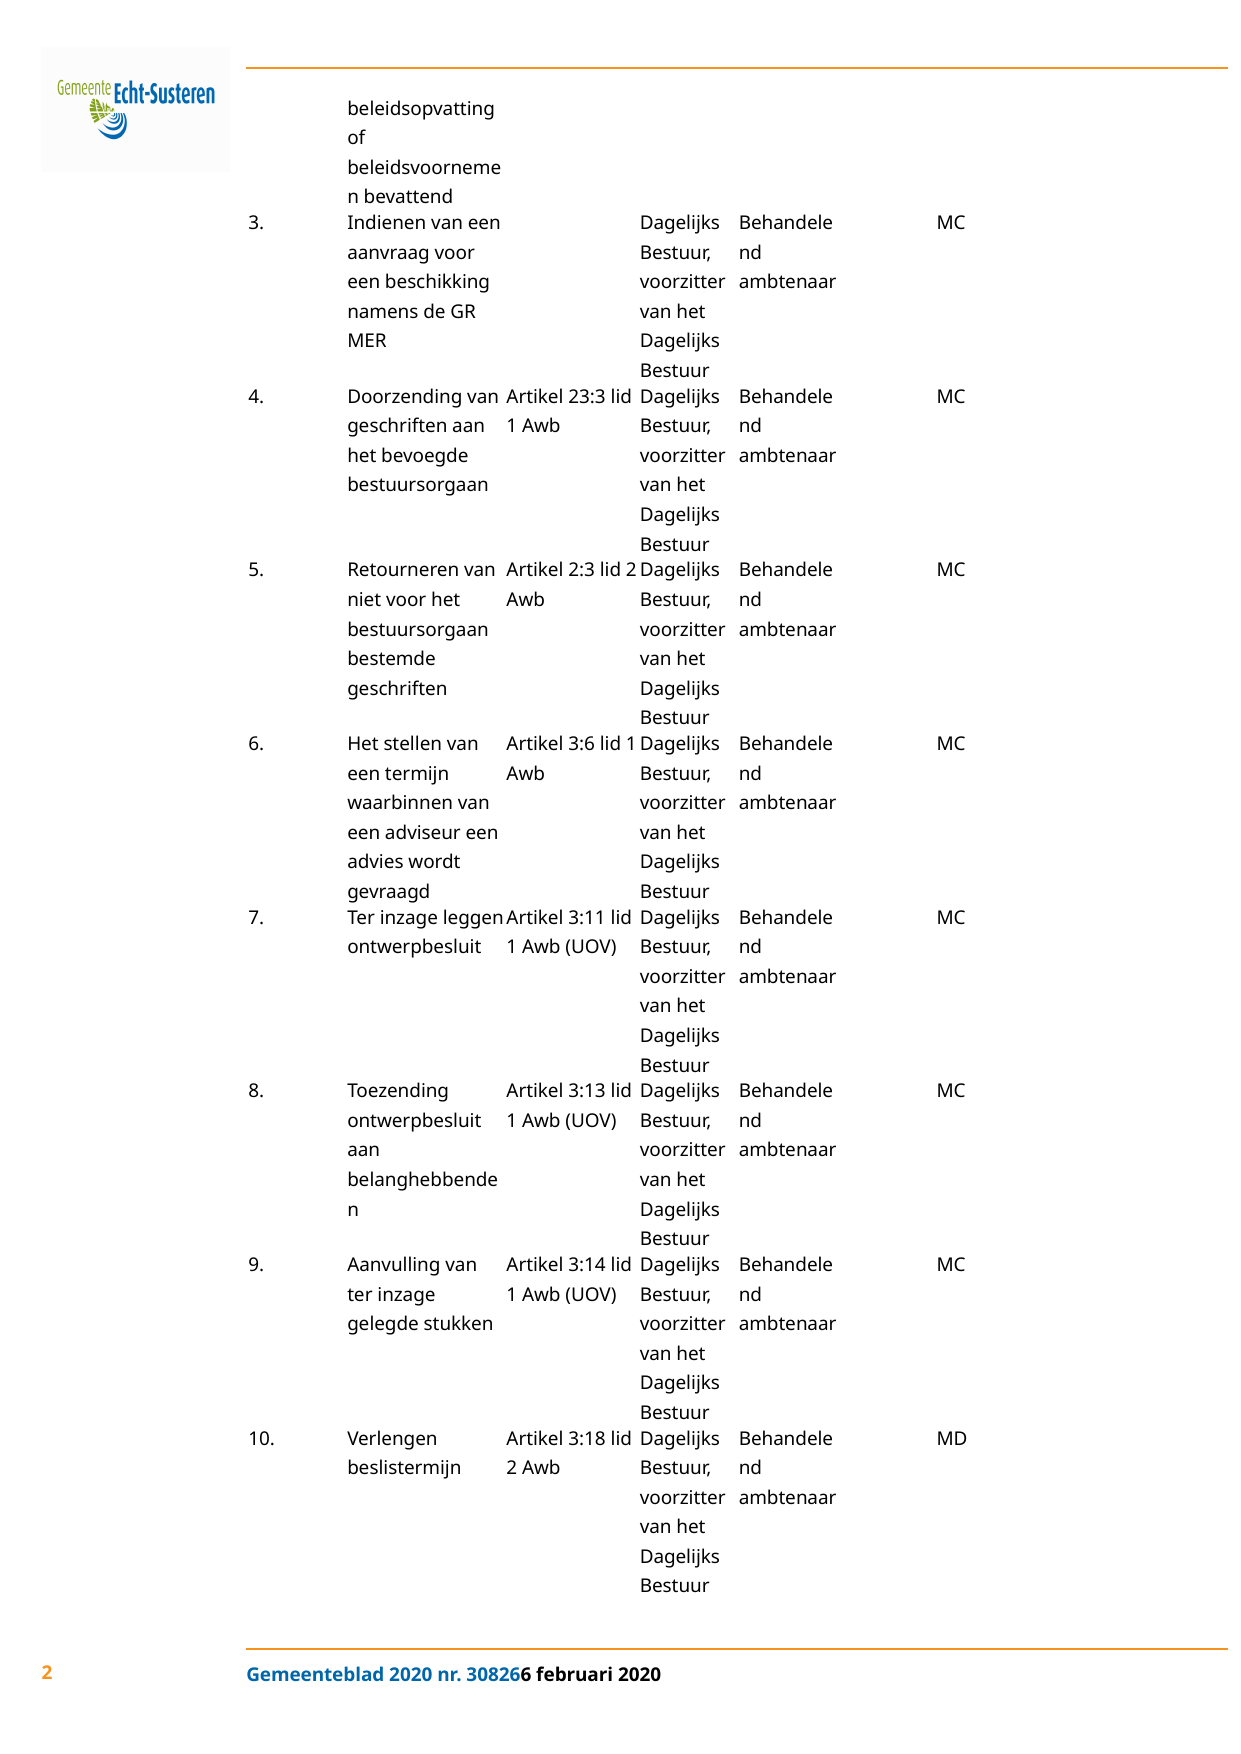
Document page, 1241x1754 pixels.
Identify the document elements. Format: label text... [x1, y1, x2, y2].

table_cell Behandelend ambtenaar [739, 1251, 837, 1425]
table_cell [838, 1251, 936, 1425]
table_cell [1035, 730, 1152, 904]
table_cell Behandelend ambtenaar [739, 904, 837, 1077]
table_cell 5. [248, 557, 347, 730]
table_cell MC [936, 557, 1035, 730]
table_cell Indienen van een aanvraag voor een beschikking namens de GR MER [347, 209, 506, 383]
table_cell MC [936, 730, 1035, 904]
table_cell Dagelijks Bestuur, voorzitter van het Dagelijks Bestuur [640, 557, 738, 730]
table_cell Dagelijks Bestuur, voorzitter van het Dagelijks Bestuur [640, 904, 738, 1077]
table_cell 6. [248, 730, 347, 904]
table_cell MC [936, 1078, 1035, 1251]
table_cell [838, 1425, 936, 1598]
table_cell 3. [248, 209, 347, 383]
table_cell Doorzending van geschriften aan het bevoegde bestuursorgaan [347, 383, 506, 557]
table_cell Behandelend ambtenaar [739, 209, 837, 383]
table_cell 7. [248, 904, 347, 1077]
table_cell Behandelend ambtenaar [739, 730, 837, 904]
table_cell 10. [248, 1425, 347, 1598]
table_cell 8. [248, 1078, 347, 1251]
table_cell Artikel 3:18 lid 2 Awb [506, 1425, 639, 1598]
table_cell Het stellen van een termijn waarbinnen van een adviseur een advies wordt gevraagd [347, 730, 506, 904]
table_cell [838, 730, 936, 904]
table_cell Dagelijks Bestuur, voorzitter van het Dagelijks Bestuur [640, 1425, 738, 1598]
table_cell Retourneren van niet voor het bestuursorgaan bestemde geschriften [347, 557, 506, 730]
table_cell [1035, 383, 1152, 557]
table_cell [1035, 95, 1152, 209]
table_cell Artikel 3:14 lid 1 Awb (UOV) [506, 1251, 639, 1425]
table_cell Dagelijks Bestuur, voorzitter van het Dagelijks Bestuur [640, 1078, 738, 1251]
table_cell Behandelend ambtenaar [739, 1425, 837, 1598]
table_cell beleidsopvatting of beleidsvoornemen bevattend [347, 95, 506, 209]
table_cell Behandelend ambtenaar [739, 557, 837, 730]
table_cell [838, 95, 936, 209]
table_cell [1035, 209, 1152, 383]
table_cell MD [936, 1425, 1035, 1598]
table_cell [640, 95, 738, 209]
table_cell [1035, 1425, 1152, 1598]
table_cell Dagelijks Bestuur, voorzitter van het Dagelijks Bestuur [640, 730, 738, 904]
table_cell Aanvulling van ter inzage gelegde stukken [347, 1251, 506, 1425]
table_cell Verlengen beslistermijn [347, 1425, 506, 1598]
table_cell [248, 95, 347, 209]
table_cell Dagelijks Bestuur, voorzitter van het Dagelijks Bestuur [640, 209, 738, 383]
table_cell 9. [248, 1251, 347, 1425]
picture [41, 47, 231, 172]
table_cell [838, 209, 936, 383]
table_cell [739, 95, 837, 209]
table_cell MC [936, 1251, 1035, 1425]
table_cell [506, 209, 639, 383]
table_cell [838, 904, 936, 1077]
table_cell MC [936, 904, 1035, 1077]
table_cell MC [936, 209, 1035, 383]
table_cell Artikel 3:13 lid 1 Awb (UOV) [506, 1078, 639, 1251]
table_cell [1035, 557, 1152, 730]
table_cell [1035, 1078, 1152, 1251]
table_cell [506, 95, 639, 209]
table_cell [936, 95, 1035, 209]
table_cell Artikel 3:6 lid 1 Awb [506, 730, 639, 904]
table_cell Behandelend ambtenaar [739, 383, 837, 557]
table_cell Dagelijks Bestuur, voorzitter van het Dagelijks Bestuur [640, 383, 738, 557]
table_cell Artikel 2:3 lid 2 Awb [506, 557, 639, 730]
table_cell [838, 1078, 936, 1251]
table_cell [1035, 904, 1152, 1077]
table_cell [838, 383, 936, 557]
table_cell Artikel 3:11 lid 1 Awb (UOV) [506, 904, 639, 1077]
table_cell [1035, 1251, 1152, 1425]
table_cell Ter inzage leggen ontwerpbesluit [347, 904, 506, 1077]
table_cell Artikel 23:3 lid 1 Awb [506, 383, 639, 557]
table_cell Behandelend ambtenaar [739, 1078, 837, 1251]
table_cell MC [936, 383, 1035, 557]
table_cell 4. [248, 383, 347, 557]
table_cell [838, 557, 936, 730]
table_cell Toezending ontwerpbesluit aan belanghebbenden [347, 1078, 506, 1251]
table_cell Dagelijks Bestuur, voorzitter van het Dagelijks Bestuur [640, 1251, 738, 1425]
